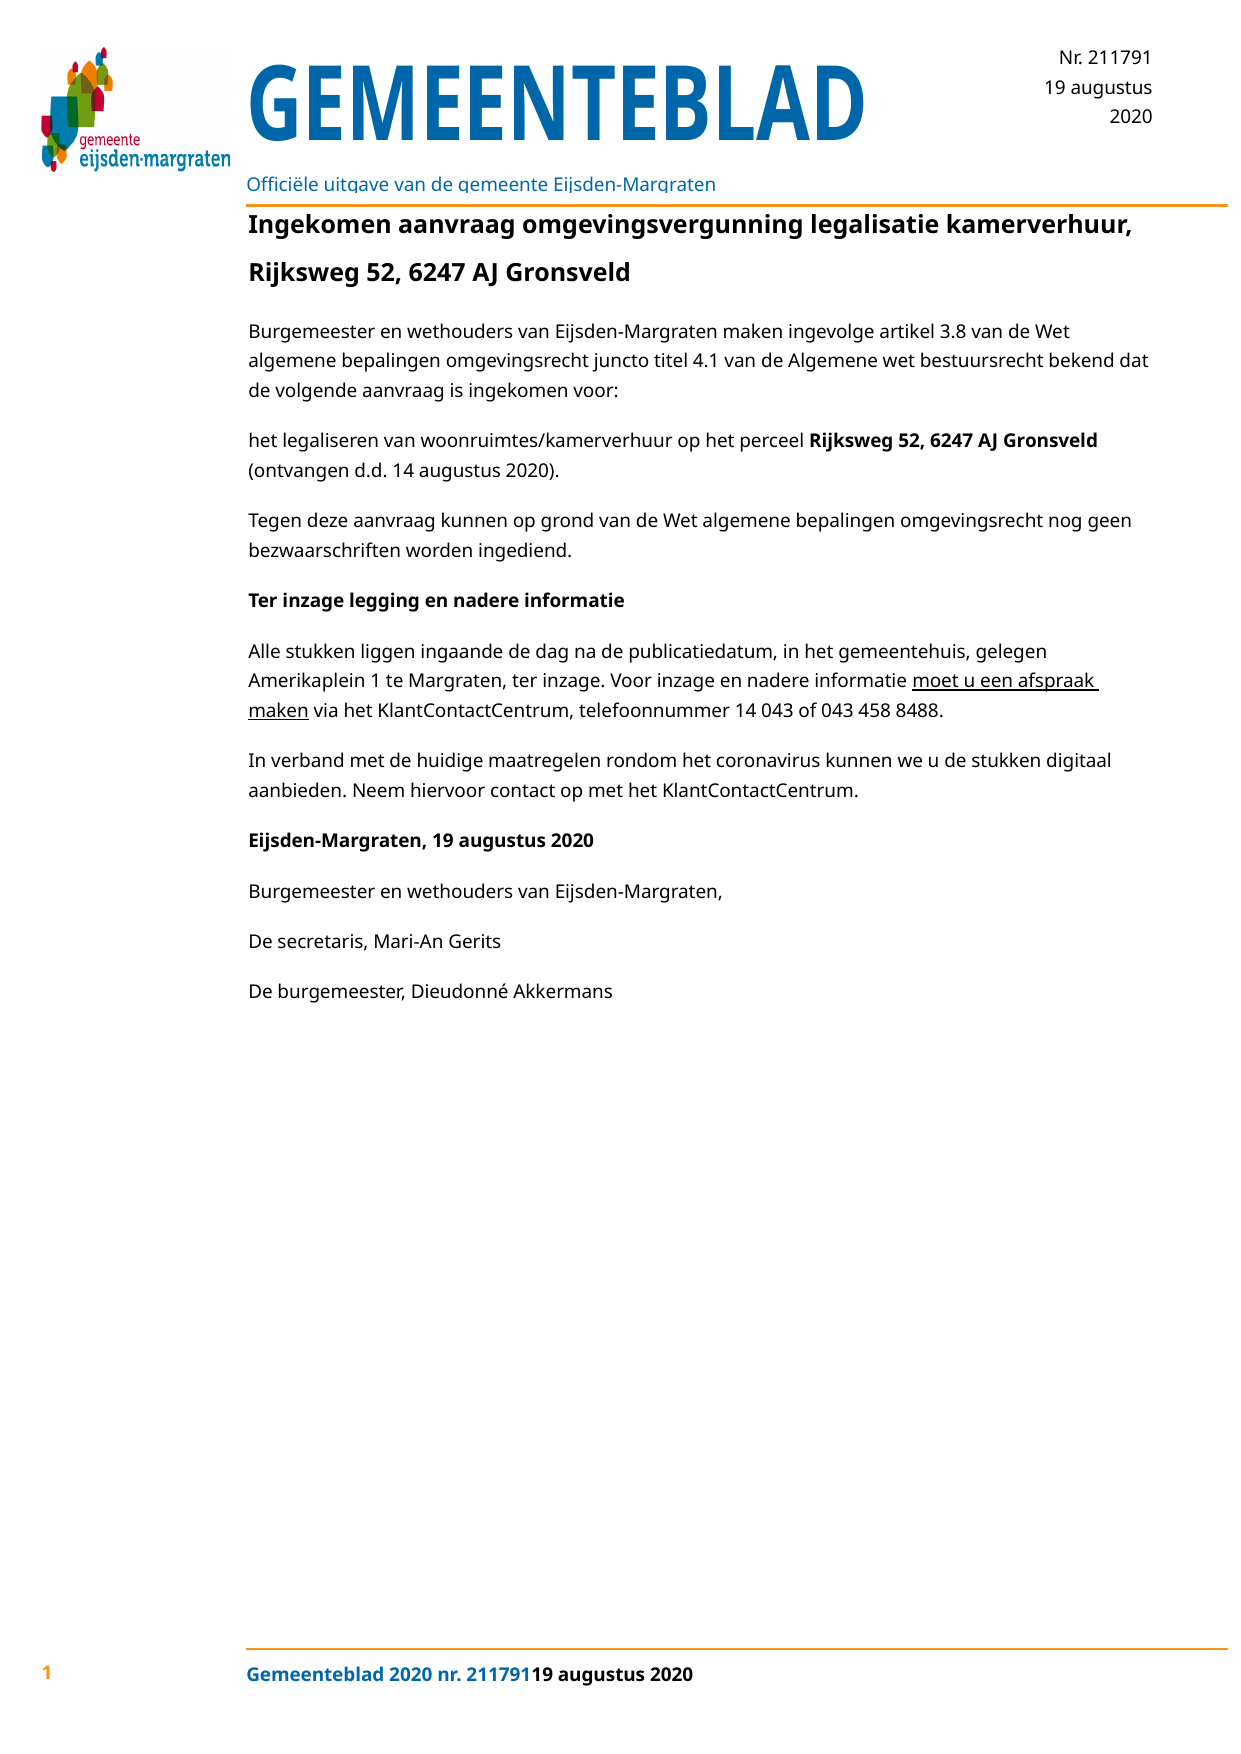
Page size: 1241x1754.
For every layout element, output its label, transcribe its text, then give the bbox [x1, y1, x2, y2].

picture [41, 47, 231, 172]
text Ingekomen aanvraag omgevingsvergunning legalisatie kamerverhuur, Rijksweg 52, 6247 AJ Gronsveld [248, 207, 1152, 288]
text Eijsden-Margraten, 19 augustus 2020 [248, 827, 1152, 853]
text Tegen deze aanvraag kunnen op grond van de Wet algemene bepalingen omgevingsrecht nog geen bezwaarschriften worden ingediend. [248, 507, 1152, 563]
text In verband met de huidige maatregelen rondom het coronavirus kunnen we u de stukken digitaal aanbieden. Neem hiervoor contact op met het KlantContactCentrum. [248, 747, 1152, 803]
text Ter inzage legging en nadere informatie [248, 587, 1152, 613]
text Alle stukken liggen ingaande de dag na de publicatiedatum, in het gemeentehuis, gelegen Amerikaplein 1 te Margraten, ter inzage. Voor inzage en nadere informatie moet u een afspraak maken via het KlantContactCentrum, telefoonnummer 14 043 of 043 458 8488. [248, 638, 1152, 723]
text het legaliseren van woonruimtes/kamerverhuur op het perceel Rijksweg 52, 6247 AJ Gronsveld (ontvangen d.d. 14 augustus 2020). [248, 427, 1152, 483]
text De burgemeester, Dieudonné Akkermans [248, 979, 1152, 1004]
text De secretaris, Mari-An Gerits [248, 928, 1152, 954]
text Burgemeester en wethouders van Eijsden-Margraten, [248, 878, 1152, 904]
text Burgemeester en wethouders van Eijsden-Margraten maken ingevolge artikel 3.8 van de Wet algemene bepalingen omgevingsrecht juncto titel 4.1 van de Algemene wet bestuursrecht bekend dat de volgende aanvraag is ingekomen voor: [248, 318, 1152, 403]
